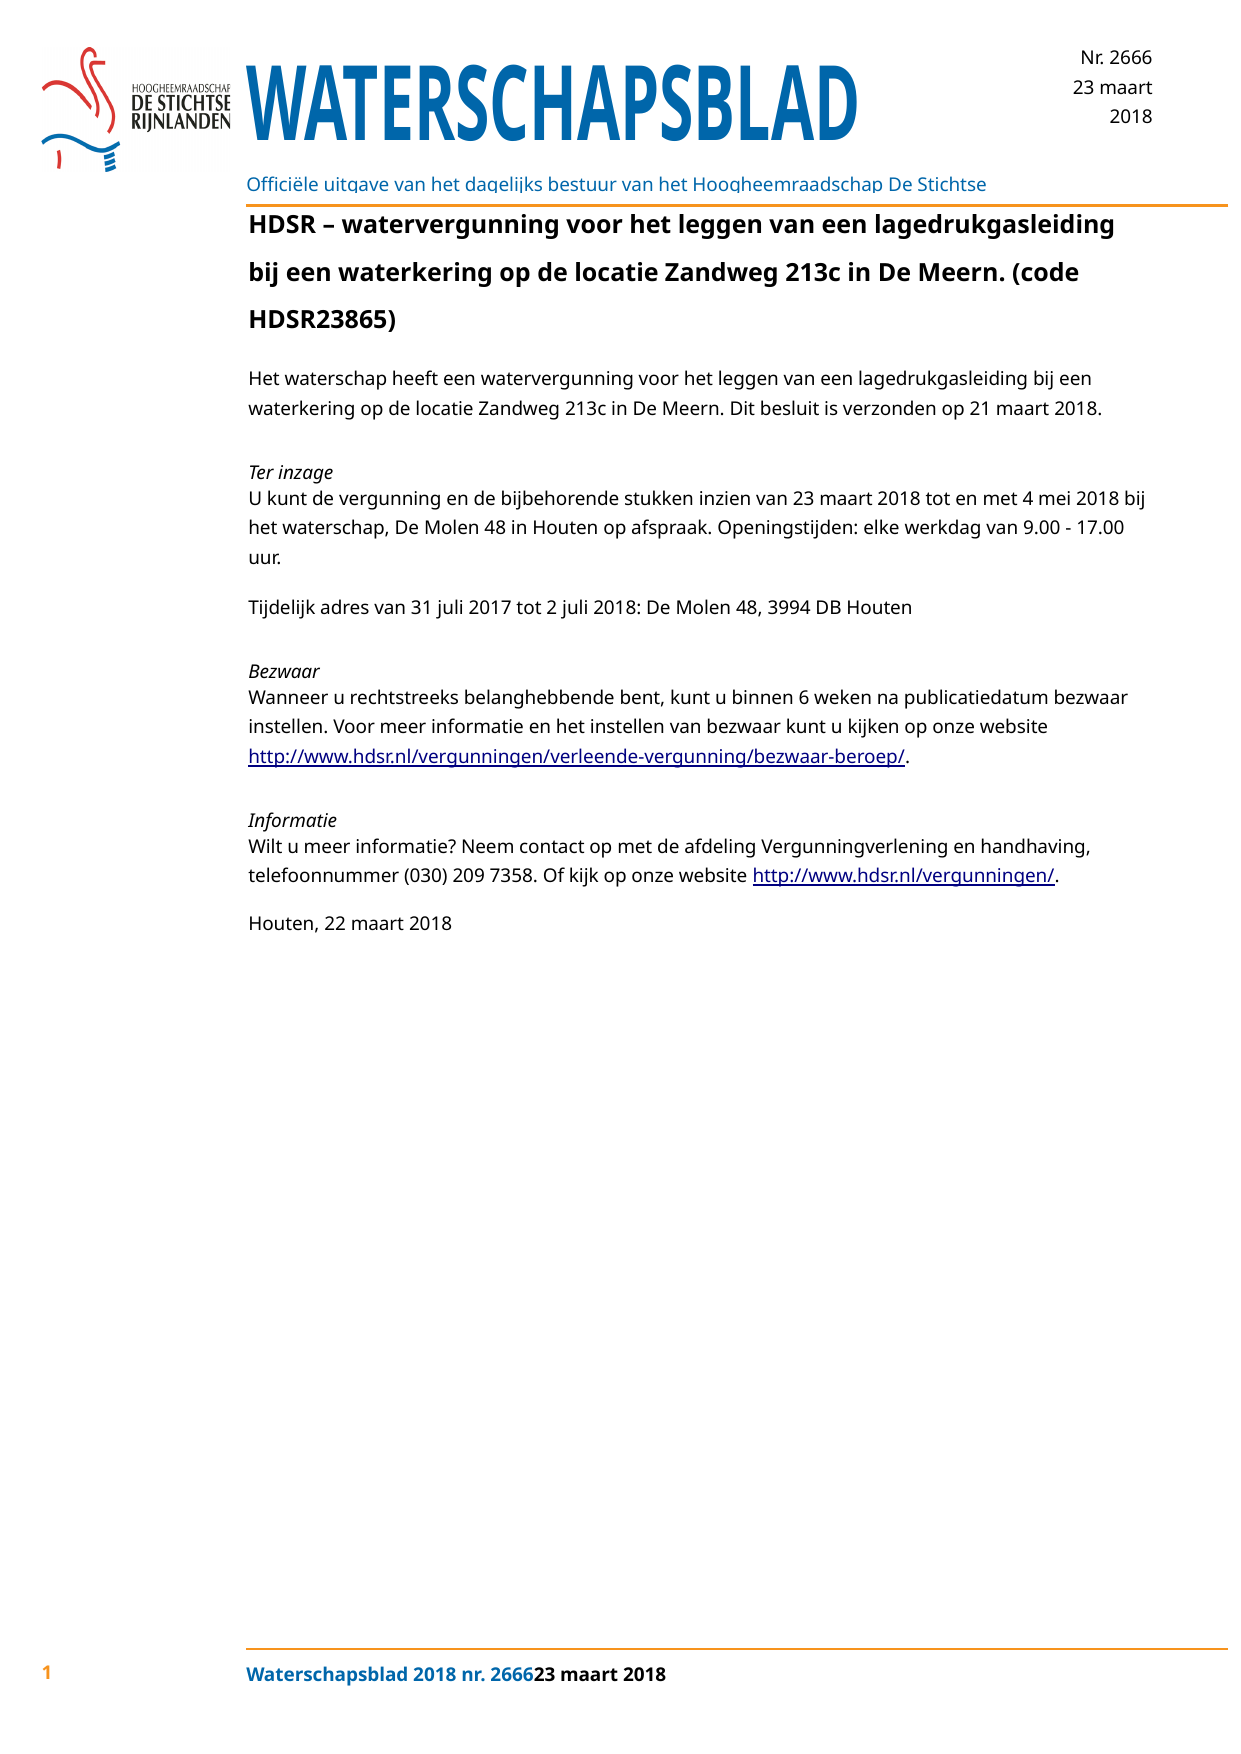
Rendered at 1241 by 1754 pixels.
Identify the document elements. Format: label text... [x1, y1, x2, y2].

text HDSR – watervergunning voor het leggen van een lagedrukgasleiding bij een waterkering op de locatie Zandweg 213c in De Meern. (code HDSR23865) [248, 207, 1152, 336]
text Ter inzage [248, 459, 1152, 485]
text U kunt de vergunning en de bijbehorende stukken inzien van 23 maart 2018 tot en met 4 mei 2018 bij het waterschap, De Molen 48 in Houten op afspraak. Openingstijden: elke werkdag van 9.00 - 17.00 uur. [248, 485, 1152, 570]
text Tijdelijk adres van 31 juli 2017 tot 2 juli 2018: De Molen 48, 3994 DB Houten [248, 594, 1152, 620]
text Het waterschap heeft een watervergunning voor het leggen van een lagedrukgasleiding bij een waterkering op de locatie Zandweg 213c in De Meern. Dit besluit is verzonden op 21 maart 2018. [248, 366, 1152, 421]
picture [41, 47, 231, 172]
text Bezwaar [248, 658, 1152, 684]
text Wilt u meer informatie? Neem contact op met de afdeling Vergunningverlening en handhaving, telefoonnummer (030) 209 7358. Of kijk op onze website http://www.hdsr.nl/vergunningen/. [248, 833, 1152, 888]
text Wanneer u rechtstreeks belanghebbende bent, kunt u binnen 6 weken na publicatiedatum bezwaar instellen. Voor meer informatie en het instellen van bezwaar kunt u kijken op onze website http://www.hdsr.nl/vergunningen/verleende-vergunning/bezwaar-beroep/. [248, 684, 1152, 769]
text Houten, 22 maart 2018 [248, 910, 1152, 936]
text Informatie [248, 807, 1152, 833]
